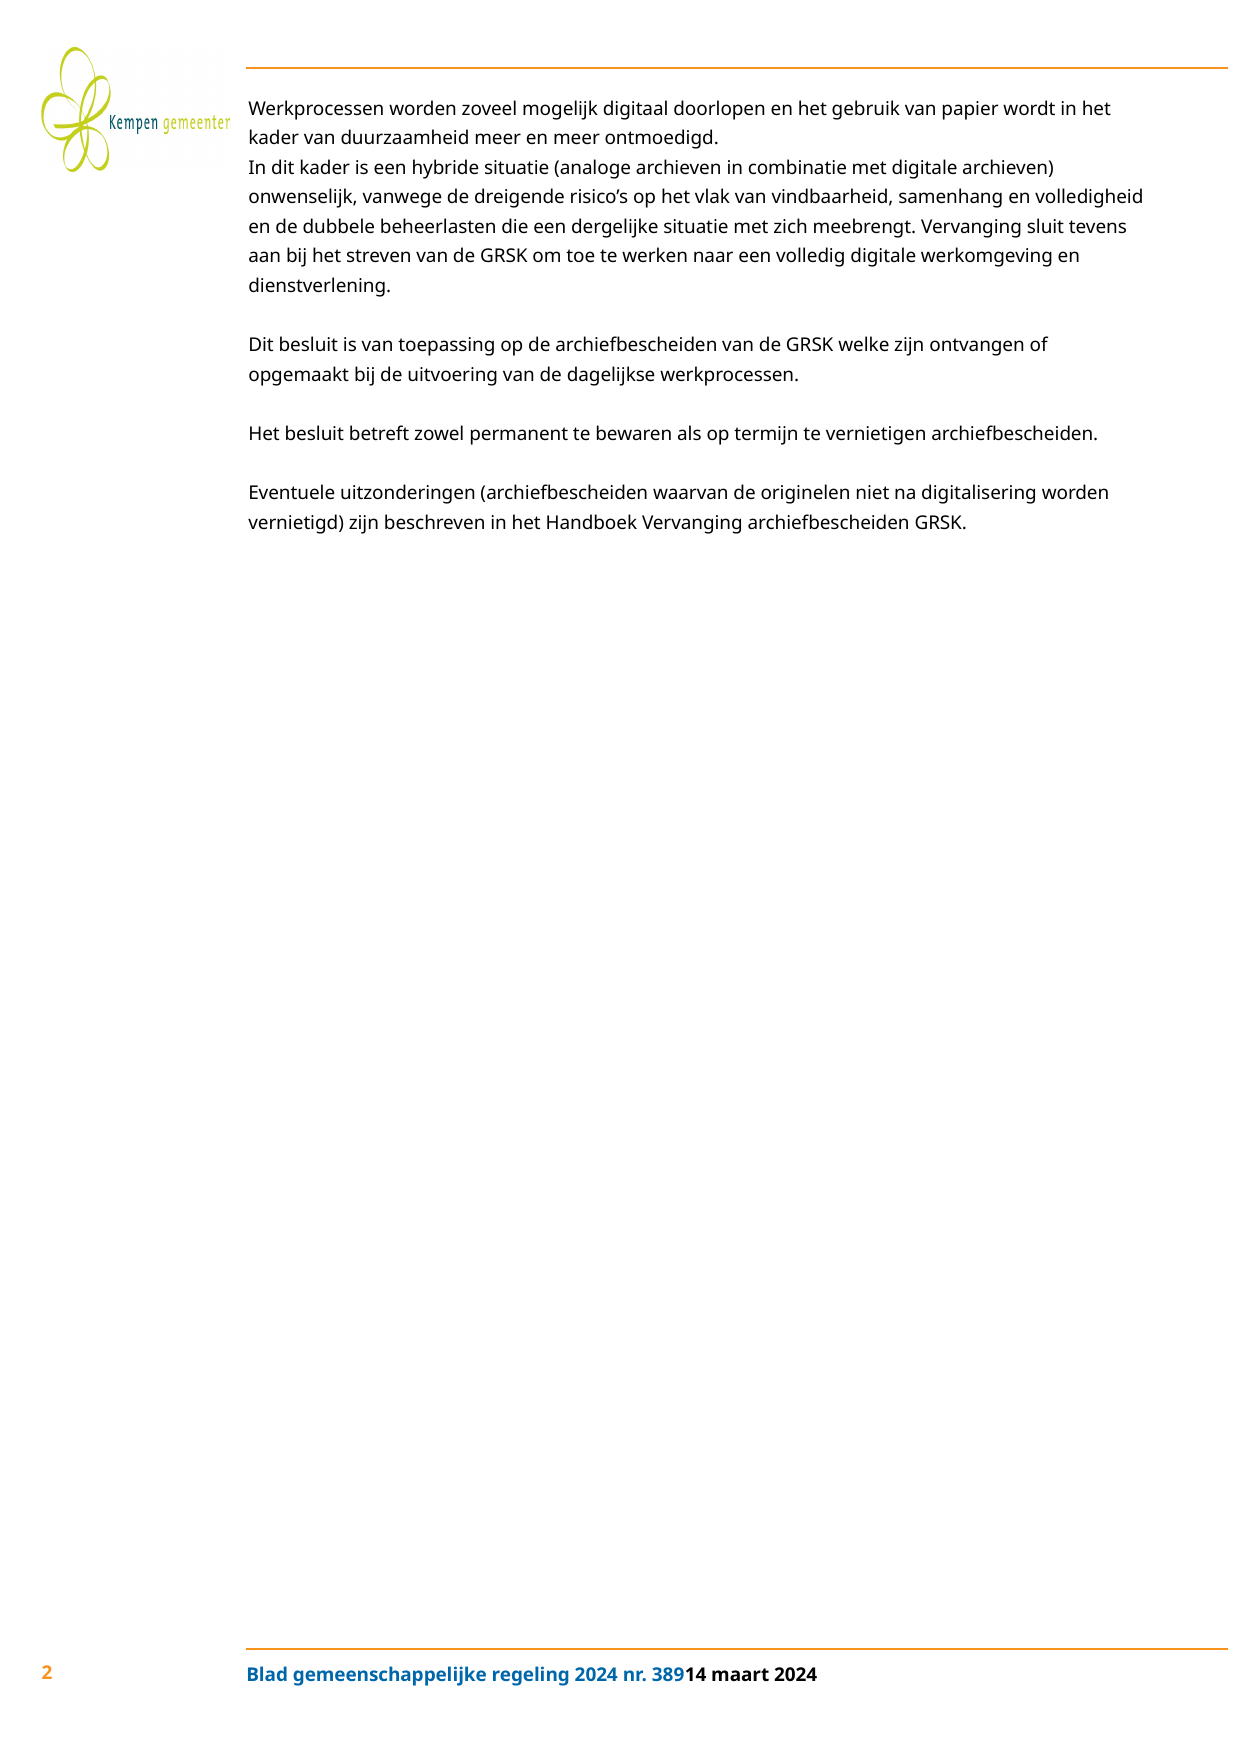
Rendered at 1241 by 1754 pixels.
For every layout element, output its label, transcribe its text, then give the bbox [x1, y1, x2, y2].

text In dit kader is een hybride situatie (analoge archieven in combinatie met digitale archieven) onwenselijk, vanwege de dreigende risico’s op het vlak van vindbaarheid, samenhang en volledigheid en de dubbele beheerlasten die een dergelijke situatie met zich meebrengt. Vervanging sluit tevens aan bij het streven van de GRSK om toe te werken naar een volledig digitale werkomgeving en dienstverlening. [248, 154, 1152, 298]
text Het besluit betreft zowel permanent te bewaren als op termijn te vernietigen archiefbescheiden. [248, 420, 1152, 446]
text Dit besluit is van toepassing op de archiefbescheiden van de GRSK welke zijn ontvangen of opgemaakt bij de uitvoering van de dagelijkse werkprocessen. [248, 331, 1152, 387]
text Eventuele uitzonderingen (archiefbescheiden waarvan de originelen niet na digitalisering worden vernietigd) zijn beschreven in het Handboek Vervanging archiefbescheiden GRSK. [248, 479, 1152, 535]
picture [41, 47, 231, 172]
text Werkprocessen worden zoveel mogelijk digitaal doorlopen en het gebruik van papier wordt in het kader van duurzaamheid meer en meer ontmoedigd. [248, 95, 1152, 150]
